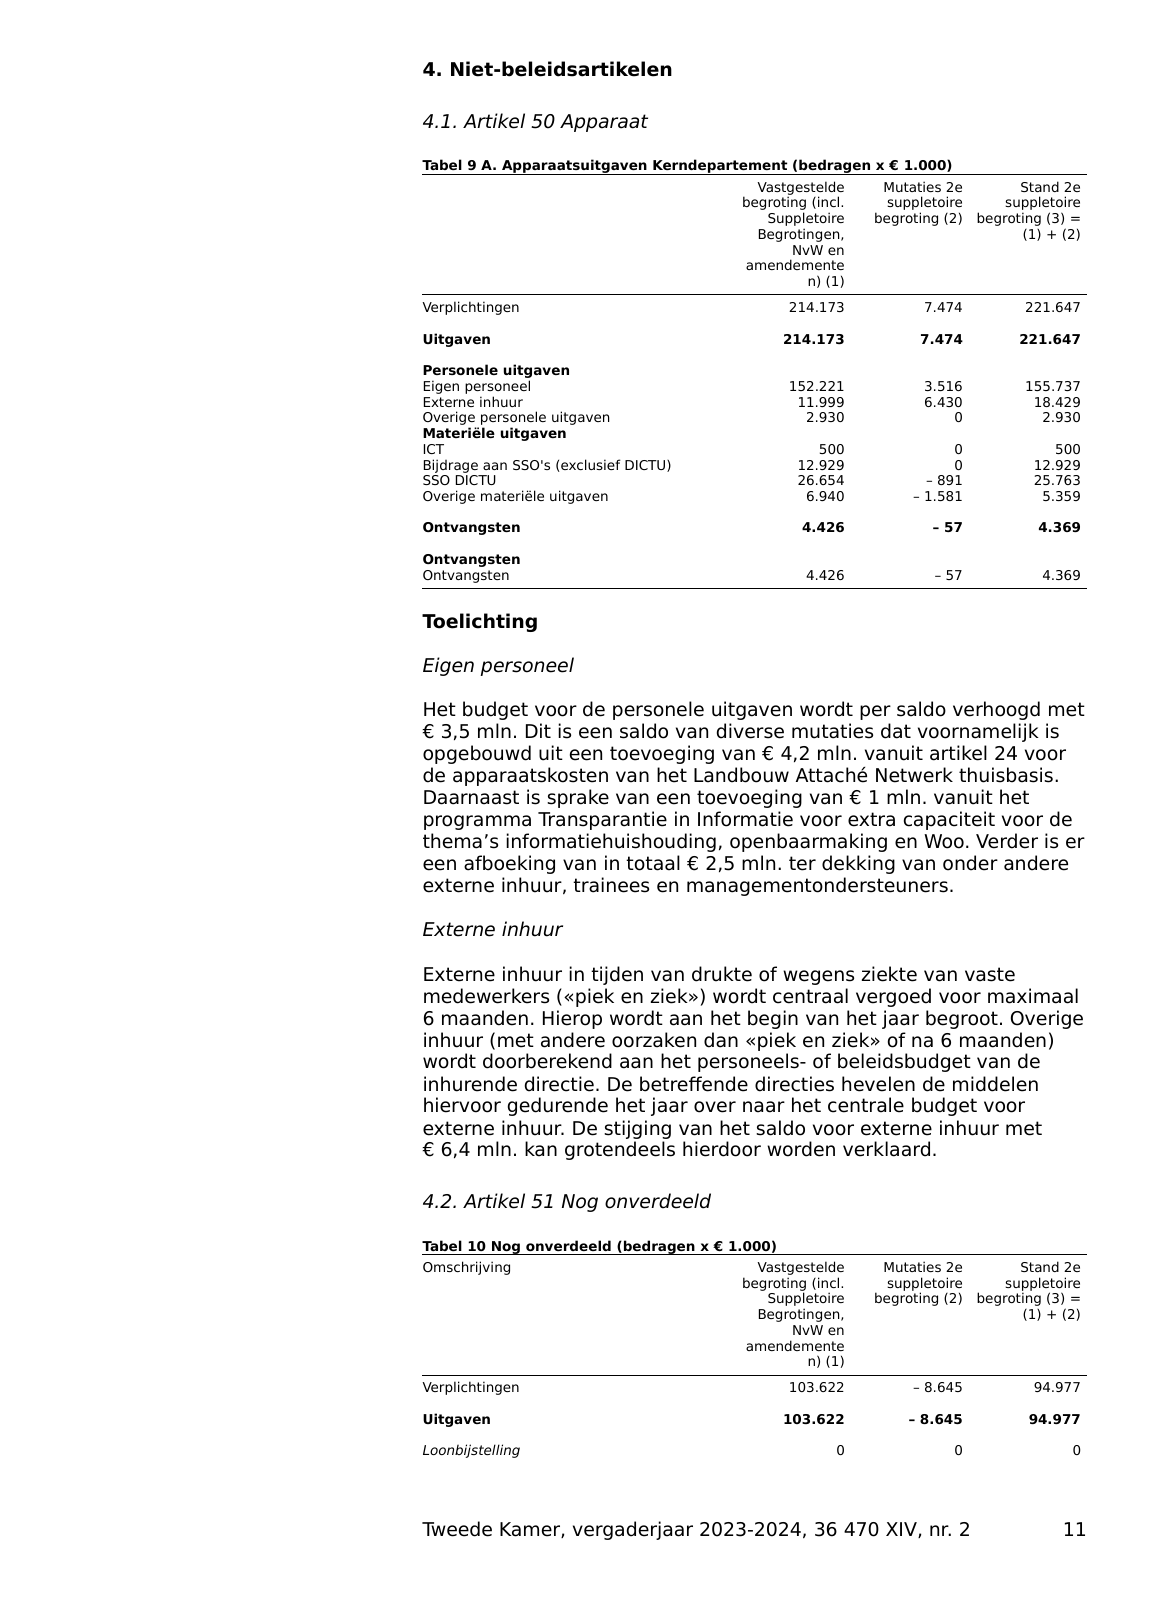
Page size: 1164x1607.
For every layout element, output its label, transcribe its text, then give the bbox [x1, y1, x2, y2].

table_cell 0 [969, 1443, 1087, 1459]
table_cell Omschrijving [422, 1255, 732, 1374]
table_cell 5.359 [969, 489, 1087, 504]
table_cell 7.474 [850, 295, 968, 316]
table_cell Bijdrage aan SSO's (exclusief DICTU) [422, 457, 732, 473]
table_cell 26.654 [732, 473, 850, 489]
table_cell 25.763 [969, 473, 1087, 489]
table_cell Ontvangsten [422, 520, 732, 536]
table_cell [850, 426, 968, 442]
table_cell 500 [732, 442, 850, 457]
table_cell [969, 1396, 1087, 1412]
table_cell 94.977 [969, 1376, 1087, 1396]
table_cell 103.622 [732, 1376, 850, 1396]
table_cell [732, 505, 850, 520]
table_cell – 891 [850, 473, 968, 489]
table_cell 221.647 [969, 331, 1087, 347]
table_cell Ontvangsten [422, 552, 732, 567]
table_cell ICT [422, 442, 732, 457]
table_cell – 8.645 [850, 1412, 968, 1427]
table_cell 4.369 [969, 568, 1087, 588]
table_cell 103.622 [732, 1412, 850, 1427]
table_cell 0 [732, 1443, 850, 1459]
table_cell 11.999 [732, 394, 850, 410]
table_cell Vastgestelde begroting (incl. Suppletoire Begrotingen, NvW en amendementen) (1) [732, 175, 850, 294]
table_cell [422, 1396, 732, 1412]
table_cell [732, 316, 850, 331]
table_cell [732, 1396, 850, 1412]
text Het budget voor de personele uitgaven wordt per saldo verhoogd met € 3,5 mln. Dit is een saldo van diverse mutaties dat voornamelijk is opgebouwd uit een toevoeging van € 4,2 mln. vanuit artikel 24 voor de apparaatskosten van het Landbouw Attaché Netwerk thuisbasis. Daarnaast is sprake van een toevoeging van € 1 mln. vanuit het programma Transparantie in Informatie voor extra capaciteit voor de thema’s informatiehuishouding, openbaarmaking en Woo. Verder is er een afboeking van in totaal € 2,5 mln. ter dekking van onder andere externe inhuur, trainees en managementondersteuners. [422, 699, 1087, 897]
table_cell [850, 505, 968, 520]
table_cell [969, 347, 1087, 363]
table_cell Externe inhuur [422, 394, 732, 410]
subtitle 4. Niet-beleidsartikelen [422, 59, 1087, 81]
table_cell [850, 1396, 968, 1412]
table_cell [969, 552, 1087, 567]
table_cell [969, 1428, 1087, 1443]
subtitle Eigen personeel [422, 655, 1087, 677]
table_cell Materiële uitgaven [422, 426, 732, 442]
table_cell Loonbijstelling [422, 1443, 732, 1459]
table_cell SSO DICTU [422, 473, 732, 489]
table_cell Uitgaven [422, 1412, 732, 1427]
table_cell Overige materiële uitgaven [422, 489, 732, 504]
table_cell [732, 1428, 850, 1443]
table_cell – 8.645 [850, 1376, 968, 1396]
table_cell Stand 2e suppletoire begroting (3) = (1) + (2) [969, 175, 1087, 294]
table_header Tabel 9 A. Apparaatsuitgaven Kerndepartement (bedragen x € 1.000) [422, 158, 1087, 174]
table_cell 3.516 [850, 379, 968, 394]
table_cell [969, 505, 1087, 520]
subtitle 4.1. Artikel 50 Apparaat [422, 111, 1087, 133]
table_cell 214.173 [732, 295, 850, 316]
table_cell [850, 536, 968, 552]
table_cell [969, 536, 1087, 552]
table_cell 6.940 [732, 489, 850, 504]
table_cell 12.929 [969, 457, 1087, 473]
table_cell Uitgaven [422, 331, 732, 347]
table_cell [422, 347, 732, 363]
table_cell 6.430 [850, 394, 968, 410]
table_cell [850, 316, 968, 331]
table_cell 7.474 [850, 331, 968, 347]
subtitle Externe inhuur [422, 919, 1087, 941]
table_cell 4.426 [732, 520, 850, 536]
table_cell Overige personele uitgaven [422, 410, 732, 426]
table_cell 4.426 [732, 568, 850, 588]
table_cell 18.429 [969, 394, 1087, 410]
table_cell 221.647 [969, 295, 1087, 316]
table_cell [969, 363, 1087, 379]
table_cell [422, 505, 732, 520]
table_cell Verplichtingen [422, 1376, 732, 1396]
table_cell 12.929 [732, 457, 850, 473]
table_cell 500 [969, 442, 1087, 457]
table_cell Vastgestelde begroting (incl. Suppletoire Begrotingen, NvW en amendementen) (1) [732, 1255, 850, 1374]
table_cell Ontvangsten [422, 568, 732, 588]
table_cell [969, 426, 1087, 442]
table_cell 2.930 [732, 410, 850, 426]
table_cell [422, 316, 732, 331]
table_cell 0 [850, 1443, 968, 1459]
table_cell [732, 363, 850, 379]
table_cell 2.930 [969, 410, 1087, 426]
table_cell Eigen personeel [422, 379, 732, 394]
table_cell [969, 316, 1087, 331]
table_cell [732, 552, 850, 567]
text Externe inhuur in tijden van drukte of wegens ziekte van vaste medewerkers («piek en ziek») wordt centraal vergoed voor maximaal 6 maanden. Hierop wordt aan het begin van het jaar begroot. Overige inhuur (met andere oorzaken dan «piek en ziek» of na 6 maanden) wordt doorberekend aan het personeels- of beleidsbudget van de inhurende directie. De betreffende directies hevelen de middelen hiervoor gedurende het jaar over naar het centrale budget voor externe inhuur. De stijging van het saldo voor externe inhuur met € 6,4 mln. kan grotendeels hierdoor worden verklaard. [422, 963, 1087, 1161]
table_cell [732, 347, 850, 363]
table_cell [850, 552, 968, 567]
table_cell Stand 2e suppletoire begroting (3) = (1) + (2) [969, 1255, 1087, 1374]
subtitle 4.2. Artikel 51 Nog onverdeeld [422, 1191, 1087, 1213]
table_cell Verplichtingen [422, 295, 732, 316]
subtitle Toelichting [422, 611, 1087, 633]
table_cell 152.221 [732, 379, 850, 394]
table_cell – 57 [850, 568, 968, 588]
table_cell 0 [850, 410, 968, 426]
table_cell Mutaties 2e suppletoire begroting (2) [850, 1255, 968, 1374]
table_cell Personele uitgaven [422, 363, 732, 379]
table_cell – 1.581 [850, 489, 968, 504]
table_cell [732, 536, 850, 552]
table_cell [422, 536, 732, 552]
table_cell 0 [850, 442, 968, 457]
table_cell 4.369 [969, 520, 1087, 536]
table_cell [422, 1428, 732, 1443]
table_cell 0 [850, 457, 968, 473]
table_cell [732, 426, 850, 442]
table_header Tabel 10 Nog onverdeeld (bedragen x € 1.000) [422, 1238, 1087, 1254]
table_cell – 57 [850, 520, 968, 536]
table_cell 214.173 [732, 331, 850, 347]
table_cell [850, 347, 968, 363]
table_cell [850, 1428, 968, 1443]
table_cell 155.737 [969, 379, 1087, 394]
table_cell Mutaties 2e suppletoire begroting (2) [850, 175, 968, 294]
table_cell [850, 363, 968, 379]
table_cell 94.977 [969, 1412, 1087, 1427]
table_cell [422, 175, 732, 294]
